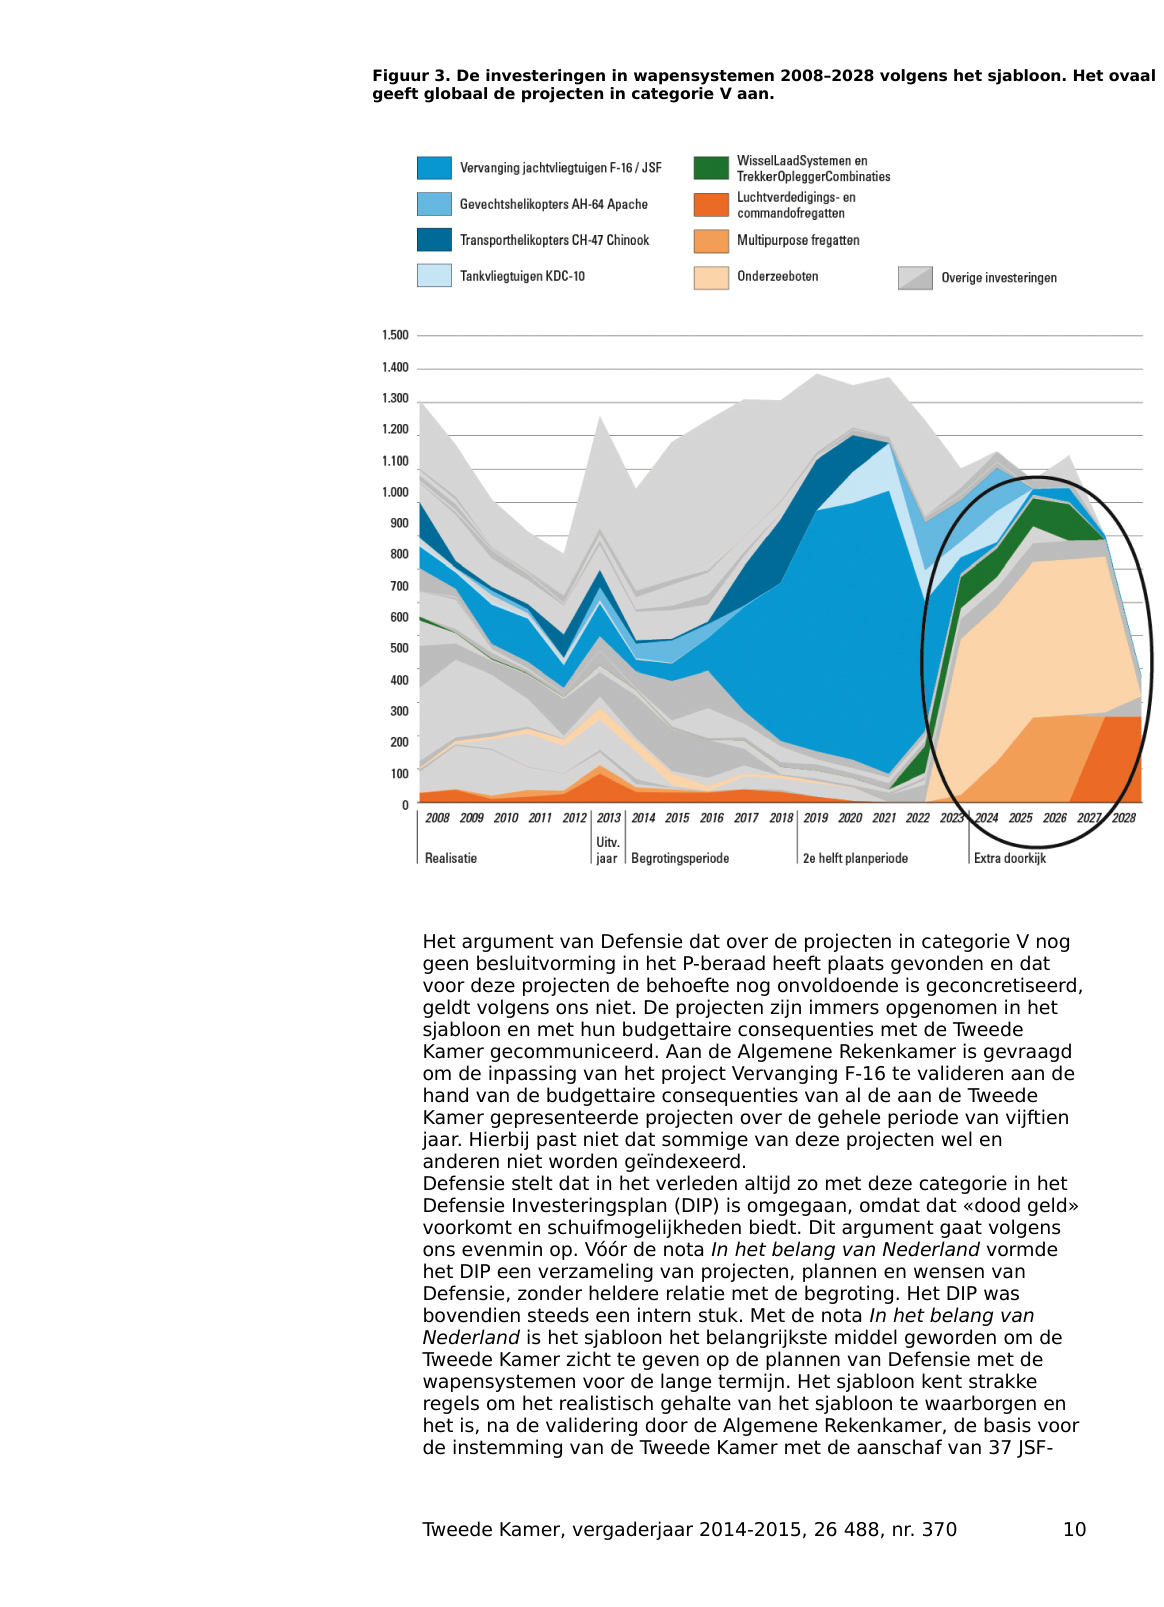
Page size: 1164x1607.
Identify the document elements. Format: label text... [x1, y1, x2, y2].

text Figuur 3. De investeringen in wapensystemen 2008–2028 volgens het sjabloon. Het ovaal geeft globaal de projecten in categorie V aan. [372, 67, 1163, 103]
text Defensie stelt dat in het verleden altijd zo met deze categorie in het Defensie Investeringsplan (DIP) is omgegaan, omdat dat «dood geld» voorkomt en schuifmogelijkheden biedt. Dit argument gaat volgens ons evenmin op. Vóór de nota In het belang van Nederland vormde het DIP een verzameling van projecten, plannen en wensen van Defensie, zonder heldere relatie met de begroting. Het DIP was bovendien steeds een intern stuk. Met de nota In het belang van Nederland is het sjabloon het belangrijkste middel geworden om de Tweede Kamer zicht te geven op de plannen van Defensie met de wapensystemen voor de lange termijn. Het sjabloon kent strakke regels om het realistisch gehalte van het sjabloon te waarborgen en het is, na de validering door de Algemene Rekenkamer, de basis voor de instemming van de Tweede Kamer met de aanschaf van 37 JSF- [422, 1173, 1087, 1459]
text Het argument van Defensie dat over de projecten in categorie V nog geen besluitvorming in het P-beraad heeft plaats gevonden en dat voor deze projecten de behoefte nog onvoldoende is geconcretiseerd, geldt volgens ons niet. De projecten zijn immers opgenomen in het sjabloon en met hun budgettaire consequenties met de Tweede Kamer gecommuniceerd. Aan de Algemene Rekenkamer is gevraagd om de inpassing van het project Vervanging F-16 te valideren aan de hand van de budgettaire consequenties van al de aan de Tweede Kamer gepresenteerde projecten over de gehele periode van vijftien jaar. Hierbij past niet dat sommige van deze projecten wel en anderen niet worden geïndexeerd. [422, 931, 1087, 1173]
picture [372, 137, 1164, 887]
